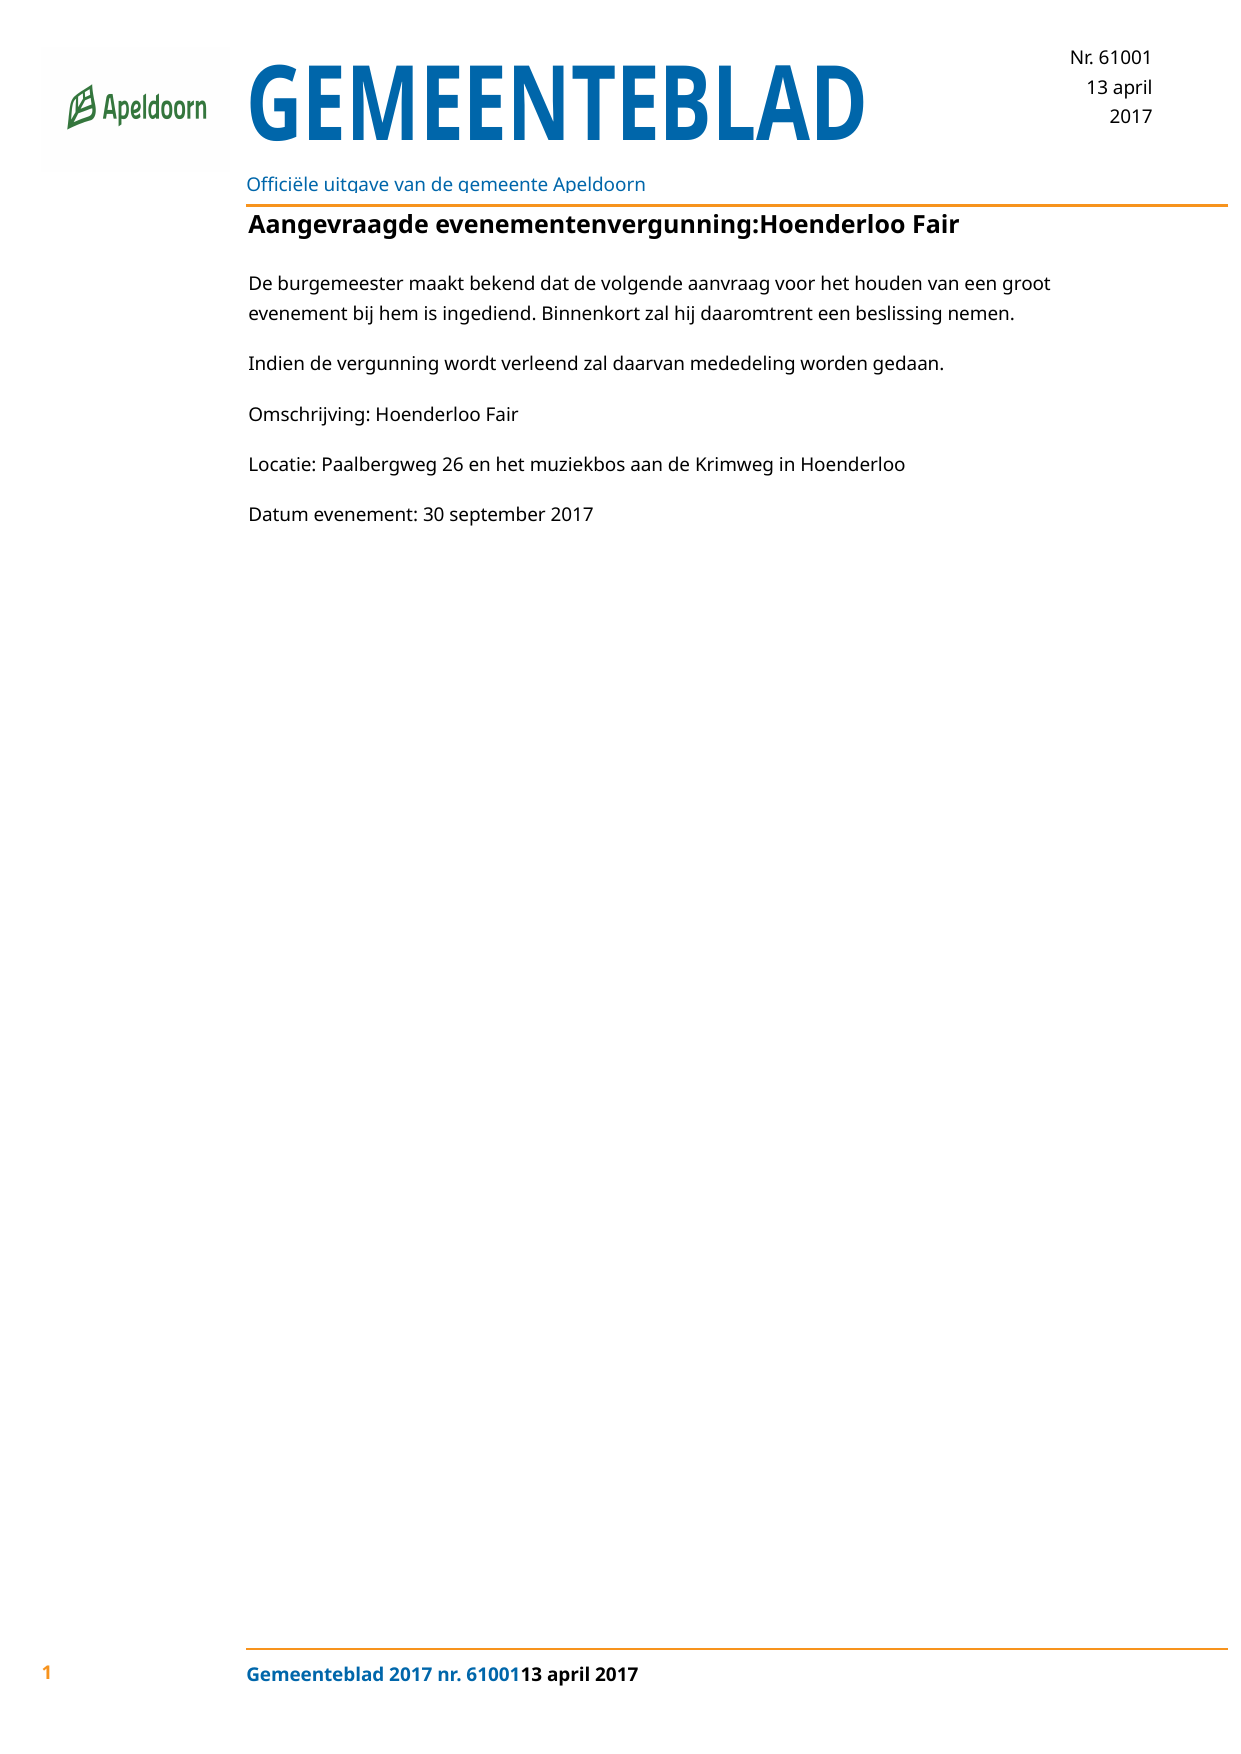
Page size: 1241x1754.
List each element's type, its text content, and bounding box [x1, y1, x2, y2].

text De burgemeester maakt bekend dat de volgende aanvraag voor het houden van een groot evenement bij hem is ingediend. Binnenkort zal hij daaromtrent een beslissing nemen. [248, 270, 1152, 326]
text Locatie: Paalbergweg 26 en het muziekbos aan de Krimweg in Hoenderloo [248, 451, 1152, 477]
text Omschrijving: Hoenderloo Fair [248, 401, 1152, 426]
text Indien de vergunning wordt verleend zal daarvan mededeling worden gedaan. [248, 350, 1152, 376]
text Datum evenement: 30 september 2017 [248, 502, 1152, 527]
text Aangevraagde evenementenvergunning:Hoenderloo Fair [248, 207, 1152, 241]
picture [41, 47, 231, 172]
